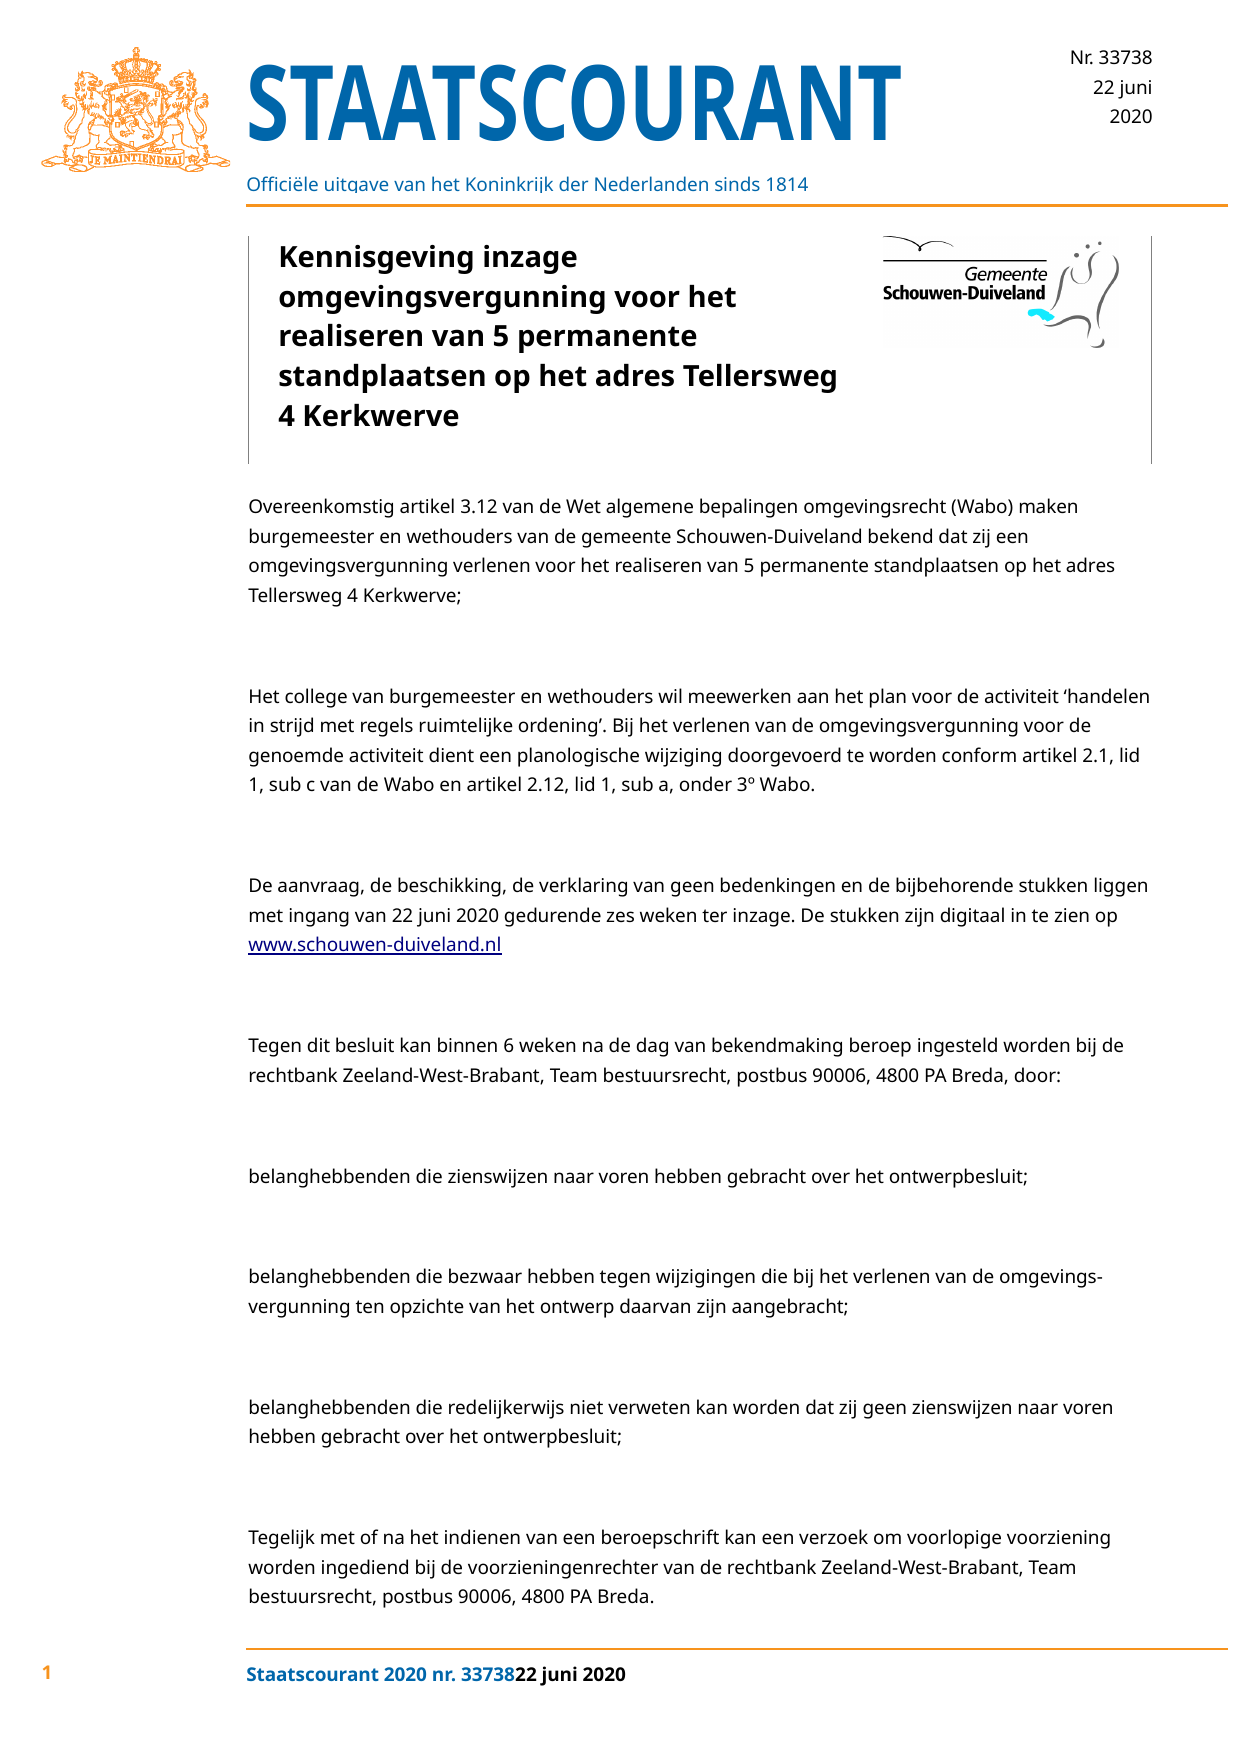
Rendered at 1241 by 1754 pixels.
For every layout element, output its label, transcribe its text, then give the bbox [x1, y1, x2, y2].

picture [882, 236, 1119, 348]
text Overeenkomstig artikel 3.12 van de Wet algemene bepalingen omgevingsrecht (Wabo) maken burgemeester en wethouders van de gemeente Schouwen-Duiveland bekend dat zij een omgevingsvergunning verlenen voor het realiseren van 5 permanente standplaatsen op het adres Tellersweg 4 Kerkwerve; [248, 493, 1152, 608]
text De aanvraag, de beschikking, de verklaring van geen bedenkingen en de bijbehorende stukken liggen met ingang van 22 juni 2020 gedurende zes weken ter inzage. De stukken zijn digitaal in te zien op www.schouwen-duiveland.nl [248, 872, 1152, 957]
picture [41, 47, 231, 172]
text belanghebbenden die redelijkerwijs niet verweten kan worden dat zij geen zienswijzen naar voren hebben gebracht over het ontwerpbesluit; [248, 1394, 1152, 1449]
text belanghebbenden die zienswijzen naar voren hebben gebracht over het ontwerpbesluit; [248, 1163, 1152, 1189]
text Tegen dit besluit kan binnen 6 weken na de dag van bekendmaking beroep ingesteld worden bij de rechtbank Zeeland-West-Brabant, Team bestuursrecht, postbus 90006, 4800 PA Breda, door: [248, 1032, 1152, 1088]
text belanghebbenden die bezwaar hebben tegen wijzigingen die bij het verlenen van de omgevings-vergunning ten opzichte van het ontwerp daarvan zijn aangebracht; [248, 1264, 1152, 1319]
text Het college van burgemeester en wethouders wil meewerken aan het plan voor de activiteit ‘handelen in strijd met regels ruimtelijke ordening’. Bij het verlenen van de omgevingsvergunning voor de genoemde activiteit dient een planologische wijziging doorgevoerd te worden conform artikel 2.1, lid 1, sub c van de Wabo en artikel 2.12, lid 1, sub a, onder 3º Wabo. [248, 683, 1152, 797]
table_header Kennisgeving inzage omgevingsvergunning voor het realiseren van 5 permanente standplaatsen op het adres Tellersweg 4 Kerkwerve [249, 236, 850, 464]
text Tegelijk met of na het indienen van een beroepschrift kan een verzoek om voorlopige voorziening worden ingediend bij de voorzieningenrechter van de rechtbank Zeeland-West-Brabant, Team bestuursrecht, postbus 90006, 4800 PA Breda. [248, 1524, 1152, 1609]
table_header [850, 236, 1151, 464]
